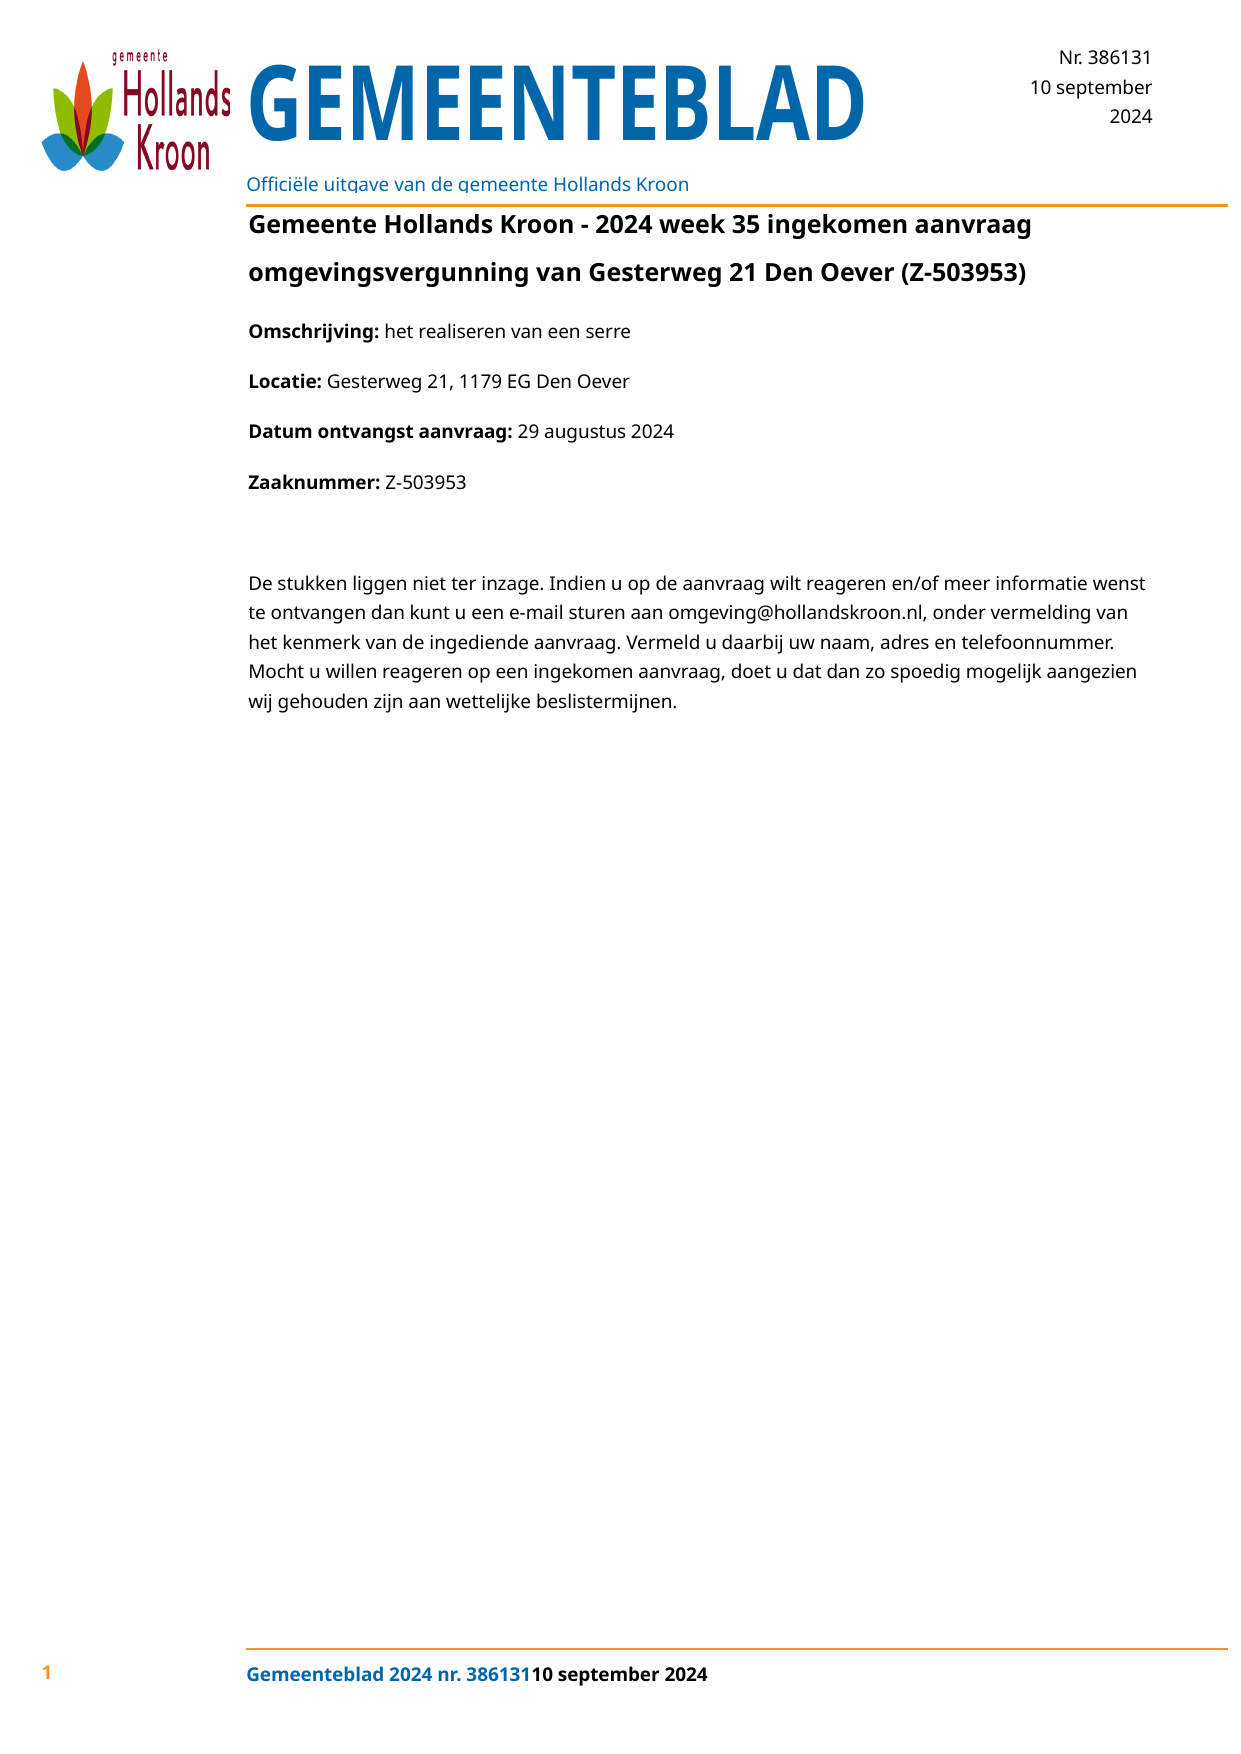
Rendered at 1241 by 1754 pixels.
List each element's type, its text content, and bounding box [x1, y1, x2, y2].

picture [41, 47, 231, 172]
text Datum ontvangst aanvraag: 29 augustus 2024 [248, 419, 1152, 444]
text Gemeente Hollands Kroon - 2024 week 35 ingekomen aanvraag omgevingsvergunning van Gesterweg 21 Den Oever (Z-503953) [248, 207, 1152, 288]
text Omschrijving: het realiseren van een serre [248, 318, 1152, 344]
text Zaaknummer: Z-503953 [248, 469, 1152, 495]
text Locatie: Gesterweg 21, 1179 EG Den Oever [248, 368, 1152, 394]
text De stukken liggen niet ter inzage. Indien u op de aanvraag wilt reageren en/of meer informatie wenst te ontvangen dan kunt u een e-mail sturen aan omgeving@hollandskroon.nl, onder vermelding van het kenmerk van de ingediende aanvraag. Vermeld u daarbij uw naam, adres en telefoonnummer. Mocht u willen reageren op een ingekomen aanvraag, doet u dat dan zo spoedig mogelijk aangezien wij gehouden zijn aan wettelijke beslistermijnen. [248, 570, 1152, 714]
